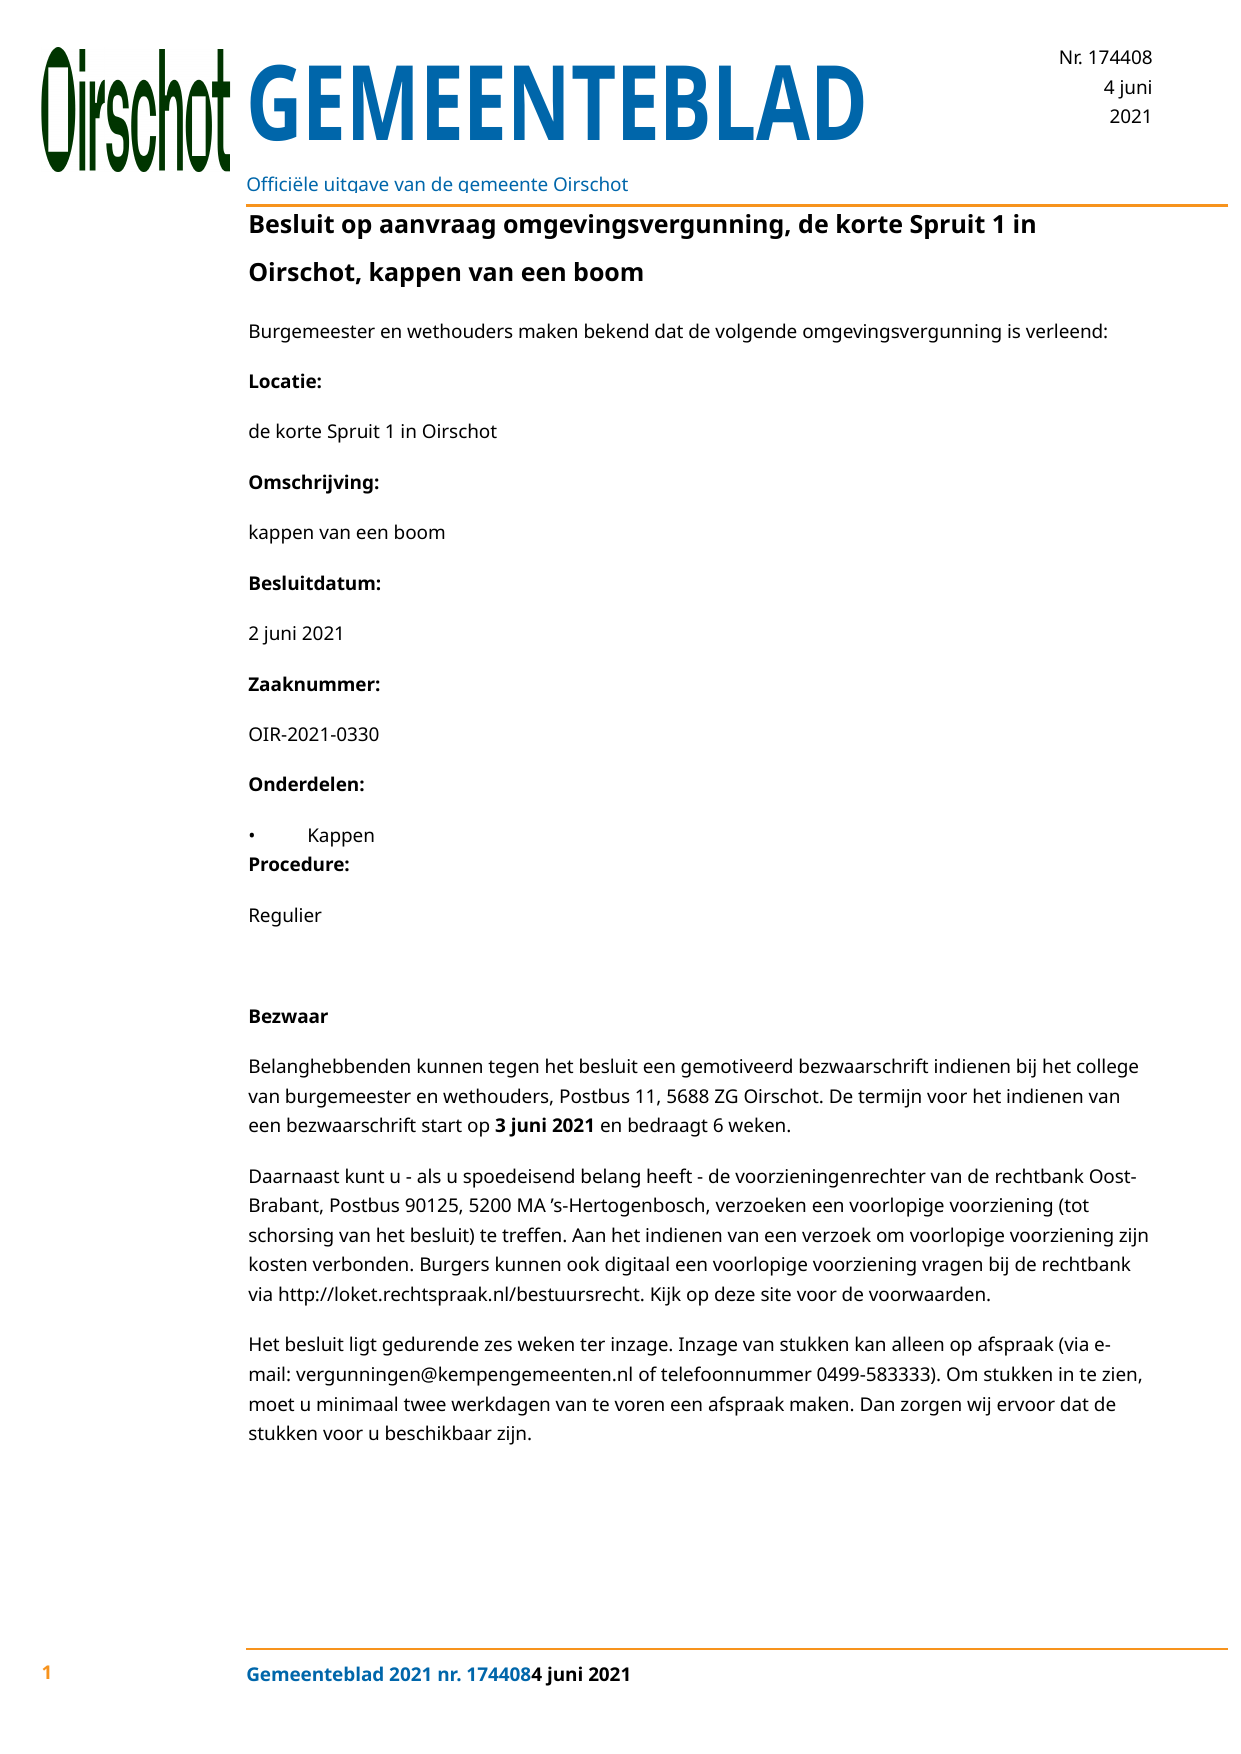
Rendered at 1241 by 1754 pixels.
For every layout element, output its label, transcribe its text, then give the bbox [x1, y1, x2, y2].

text Locatie: [248, 368, 1152, 394]
text OIR-2021-0330 [248, 721, 1152, 747]
text Procedure: [248, 852, 1152, 877]
list Kappen [248, 822, 1152, 848]
text Regulier [248, 902, 1152, 928]
text Bezwaar [248, 1003, 1152, 1029]
text Omschrijving: [248, 469, 1152, 495]
text Burgemeester en wethouders maken bekend dat de volgende omgevingsvergunning is verleend: [248, 318, 1152, 344]
text Daarnaast kunt u - als u spoedeisend belang heeft - de voorzieningenrechter van de rechtbank Oost-Brabant, Postbus 90125, 5200 MA ’s-Hertogenbosch, verzoeken een voorlopige voorziening (tot schorsing van het besluit) te treffen. Aan het indienen van een verzoek om voorlopige voorziening zijn kosten verbonden. Burgers kunnen ook digitaal een voorlopige voorziening vragen bij de rechtbank via http://loket.rechtspraak.nl/bestuursrecht. Kijk op deze site voor de voorwaarden. [248, 1163, 1152, 1307]
text Het besluit ligt gedurende zes weken ter inzage. Inzage van stukken kan alleen op afspraak (via e-mail: vergunningen@kempengemeenten.nl of telefoonnummer 0499-583333). Om stukken in te zien, moet u minimaal twee werkdagen van te voren een afspraak maken. Dan zorgen wij ervoor dat de stukken voor u beschikbaar zijn. [248, 1332, 1152, 1446]
text de korte Spruit 1 in Oirschot [248, 419, 1152, 444]
picture [41, 47, 231, 172]
text kappen van een boom [248, 519, 1152, 545]
text Belanghebbenden kunnen tegen het besluit een gemotiveerd bezwaarschrift indienen bij het college van burgemeester en wethouders, Postbus 11, 5688 ZG Oirschot. De termijn voor het indienen van een bezwaarschrift start op 3 juni 2021 en bedraagt 6 weken. [248, 1053, 1152, 1138]
text Zaaknummer: [248, 671, 1152, 697]
text 2 juni 2021 [248, 620, 1152, 646]
text Besluitdatum: [248, 570, 1152, 596]
text Besluit op aanvraag omgevingsvergunning, de korte Spruit 1 in Oirschot, kappen van een boom [248, 207, 1152, 288]
text Onderdelen: [248, 772, 1152, 797]
